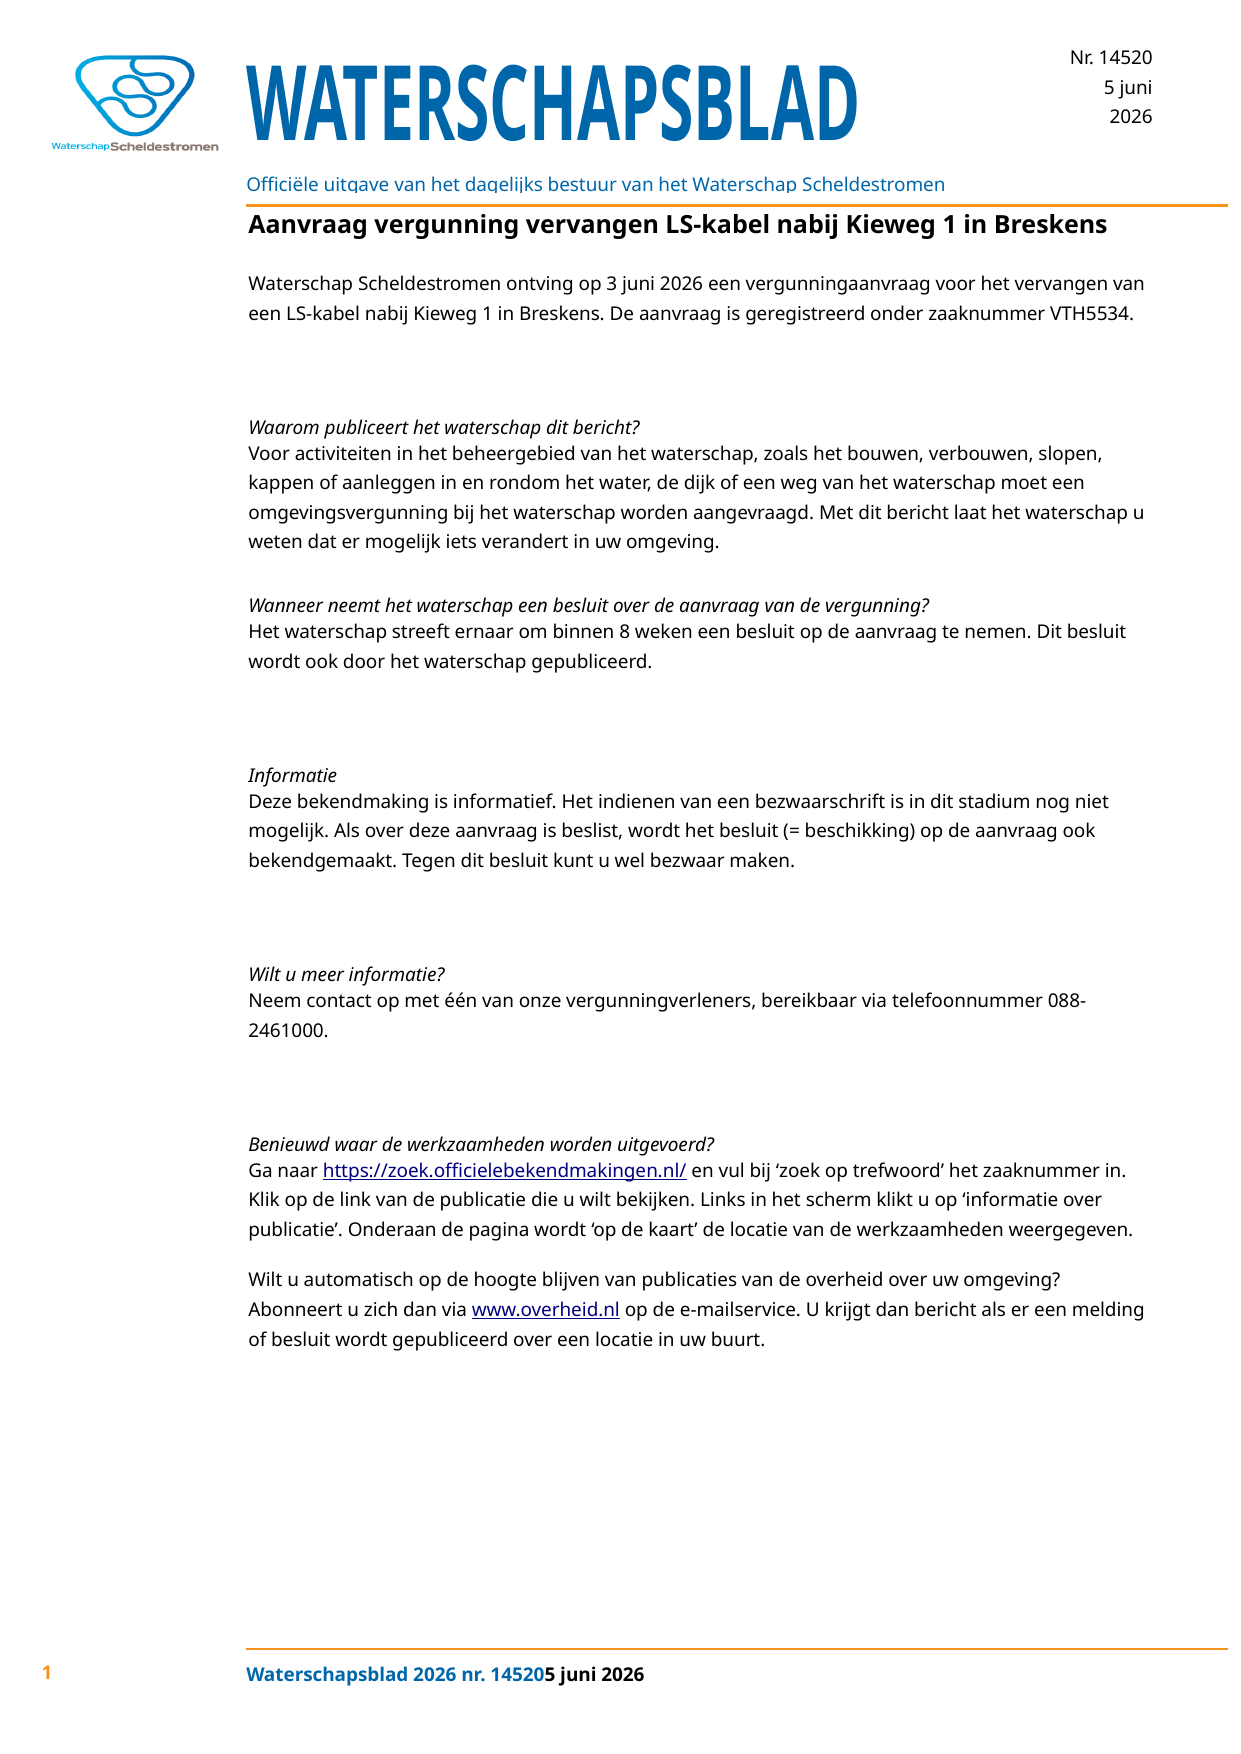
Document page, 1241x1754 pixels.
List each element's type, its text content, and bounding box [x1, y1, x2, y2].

text Deze bekendmaking is informatief. Het indienen van een bezwaarschrift is in dit stadium nog niet mogelijk. Als over deze aanvraag is beslist, wordt het besluit (= beschikking) op de aanvraag ook bekendgemaakt. Tegen dit besluit kunt u wel bezwaar maken. [248, 788, 1152, 873]
text Neem contact op met één van onze vergunningverleners, bereikbaar via telefoonnummer 088-2461000. [248, 987, 1152, 1043]
text Aanvraag vergunning vervangen LS-kabel nabij Kieweg 1 in Breskens [248, 207, 1152, 241]
text Benieuwd waar de werkzaamheden worden uitgevoerd? [248, 1131, 1152, 1157]
text Informatie [248, 762, 1152, 788]
text Waarom publiceert het waterschap dit bericht? [248, 414, 1152, 440]
text Ga naar https://zoek.officielebekendmakingen.nl/ en vul bij ‘zoek op trefwoord’ het zaaknummer in. Klik op de link van de publicatie die u wilt bekijken. Links in het scherm klikt u op ‘informatie over publicatie’. Onderaan de pagina wordt ‘op de kaart’ de locatie van de werkzaamheden weergegeven. [248, 1157, 1152, 1242]
picture [41, 47, 231, 172]
text Wilt u automatisch op de hoogte blijven van publicaties van de overheid over uw omgeving? Abonneert u zich dan via www.overheid.nl op de e-mailservice. U krijgt dan bericht als er een melding of besluit wordt gepubliceerd over een locatie in uw buurt. [248, 1267, 1152, 1352]
text Waterschap Scheldestromen ontving op 3 juni 2026 een vergunningaanvraag voor het vervangen van een LS-kabel nabij Kieweg 1 in Breskens. De aanvraag is geregistreerd onder zaaknummer VTH5534. [248, 270, 1152, 326]
text Wilt u meer informatie? [248, 962, 1152, 987]
text Het waterschap streeft ernaar om binnen 8 weken een besluit op de aanvraag te nemen. Dit besluit wordt ook door het waterschap gepubliceerd. [248, 618, 1152, 674]
text Voor activiteiten in het beheergebied van het waterschap, zoals het bouwen, verbouwen, slopen, kappen of aanleggen in en rondom het water, de dijk of een weg van het waterschap moet een omgevingsvergunning bij het waterschap worden aangevraagd. Met dit bericht laat het waterschap u weten dat er mogelijk iets verandert in uw omgeving. [248, 440, 1152, 554]
text Wanneer neemt het waterschap een besluit over de aanvraag van de vergunning? [248, 593, 1152, 618]
